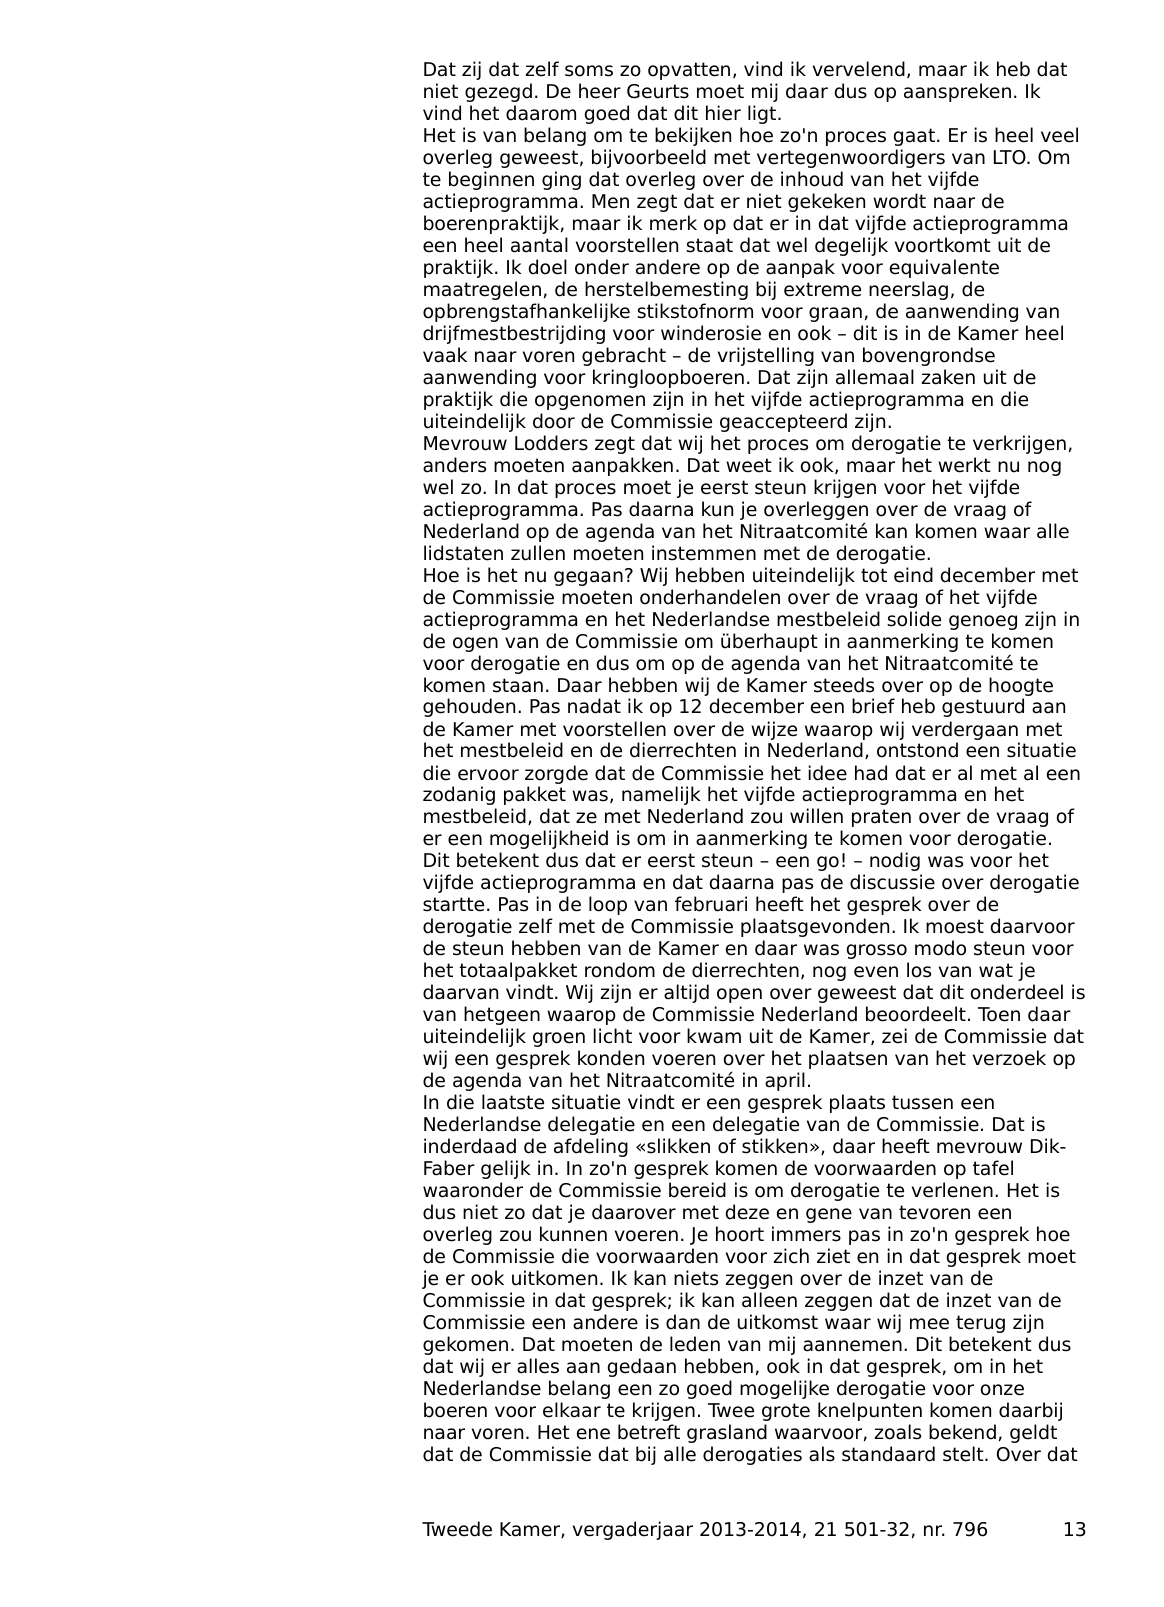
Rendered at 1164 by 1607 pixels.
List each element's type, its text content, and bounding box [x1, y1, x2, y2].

text Dit betekent dus dat er eerst steun – een go! – nodig was voor het vijfde actieprogramma en dat daarna pas de discussie over derogatie startte. Pas in de loop van februari heeft het gesprek over de derogatie zelf met de Commissie plaatsgevonden. Ik moest daarvoor de steun hebben van de Kamer en daar was grosso modo steun voor het totaalpakket rondom de dierrechten, nog even los van wat je daarvan vindt. Wij zijn er altijd open over geweest dat dit onderdeel is van hetgeen waarop de Commissie Nederland beoordeelt. Toen daar uiteindelijk groen licht voor kwam uit de Kamer, zei de Commissie dat wij een gesprek konden voeren over het plaatsen van het verzoek op de agenda van het Nitraatcomité in april. [422, 850, 1087, 1092]
text Mevrouw Lodders zegt dat wij het proces om derogatie te verkrijgen, anders moeten aanpakken. Dat weet ik ook, maar het werkt nu nog wel zo. In dat proces moet je eerst steun krijgen voor het vijfde actieprogramma. Pas daarna kun je overleggen over de vraag of Nederland op de agenda van het Nitraatcomité kan komen waar alle lidstaten zullen moeten instemmen met de derogatie. [422, 433, 1087, 564]
text Hoe is het nu gegaan? Wij hebben uiteindelijk tot eind december met de Commissie moeten onderhandelen over de vraag of het vijfde actieprogramma en het Nederlandse mestbeleid solide genoeg zijn in de ogen van de Commissie om überhaupt in aanmerking te komen voor derogatie en dus om op de agenda van het Nitraatcomité te komen staan. Daar hebben wij de Kamer steeds over op de hoogte gehouden. Pas nadat ik op 12 december een brief heb gestuurd aan de Kamer met voorstellen over de wijze waarop wij verdergaan met het mestbeleid en de dierrechten in Nederland, ontstond een situatie die ervoor zorgde dat de Commissie het idee had dat er al met al een zodanig pakket was, namelijk het vijfde actieprogramma en het mestbeleid, dat ze met Nederland zou willen praten over de vraag of er een mogelijkheid is om in aanmerking te komen voor derogatie. [422, 564, 1087, 850]
text Het is van belang om te bekijken hoe zo'n proces gaat. Er is heel veel overleg geweest, bijvoorbeeld met vertegenwoordigers van LTO. Om te beginnen ging dat overleg over de inhoud van het vijfde actieprogramma. Men zegt dat er niet gekeken wordt naar de boerenpraktijk, maar ik merk op dat er in dat vijfde actieprogramma een heel aantal voorstellen staat dat wel degelijk voortkomt uit de praktijk. Ik doel onder andere op de aanpak voor equivalente maatregelen, de herstelbemesting bij extreme neerslag, de opbrengstafhankelijke stikstofnorm voor graan, de aanwending van drijfmestbestrijding voor winderosie en ook – dit is in de Kamer heel vaak naar voren gebracht – de vrijstelling van bovengrondse aanwending voor kringloopboeren. Dat zijn allemaal zaken uit de praktijk die opgenomen zijn in het vijfde actieprogramma en die uiteindelijk door de Commissie geaccepteerd zijn. [422, 125, 1087, 433]
text Dat zij dat zelf soms zo opvatten, vind ik vervelend, maar ik heb dat niet gezegd. De heer Geurts moet mij daar dus op aanspreken. Ik vind het daarom goed dat dit hier ligt. [422, 59, 1087, 125]
text In die laatste situatie vindt er een gesprek plaats tussen een Nederlandse delegatie en een delegatie van de Commissie. Dat is inderdaad de afdeling «slikken of stikken», daar heeft mevrouw Dik-Faber gelijk in. In zo'n gesprek komen de voorwaarden op tafel waaronder de Commissie bereid is om derogatie te verlenen. Het is dus niet zo dat je daarover met deze en gene van tevoren een overleg zou kunnen voeren. Je hoort immers pas in zo'n gesprek hoe de Commissie die voorwaarden voor zich ziet en in dat gesprek moet je er ook uitkomen. Ik kan niets zeggen over de inzet van de Commissie in dat gesprek; ik kan alleen zeggen dat de inzet van de Commissie een andere is dan de uitkomst waar wij mee terug zijn gekomen. Dat moeten de leden van mij aannemen. Dit betekent dus dat wij er alles aan gedaan hebben, ook in dat gesprek, om in het Nederlandse belang een zo goed mogelijke derogatie voor onze boeren voor elkaar te krijgen. Twee grote knelpunten komen daarbij naar voren. Het ene betreft grasland waarvoor, zoals bekend, geldt dat de Commissie dat bij alle derogaties als standaard stelt. Over dat [422, 1092, 1087, 1466]
